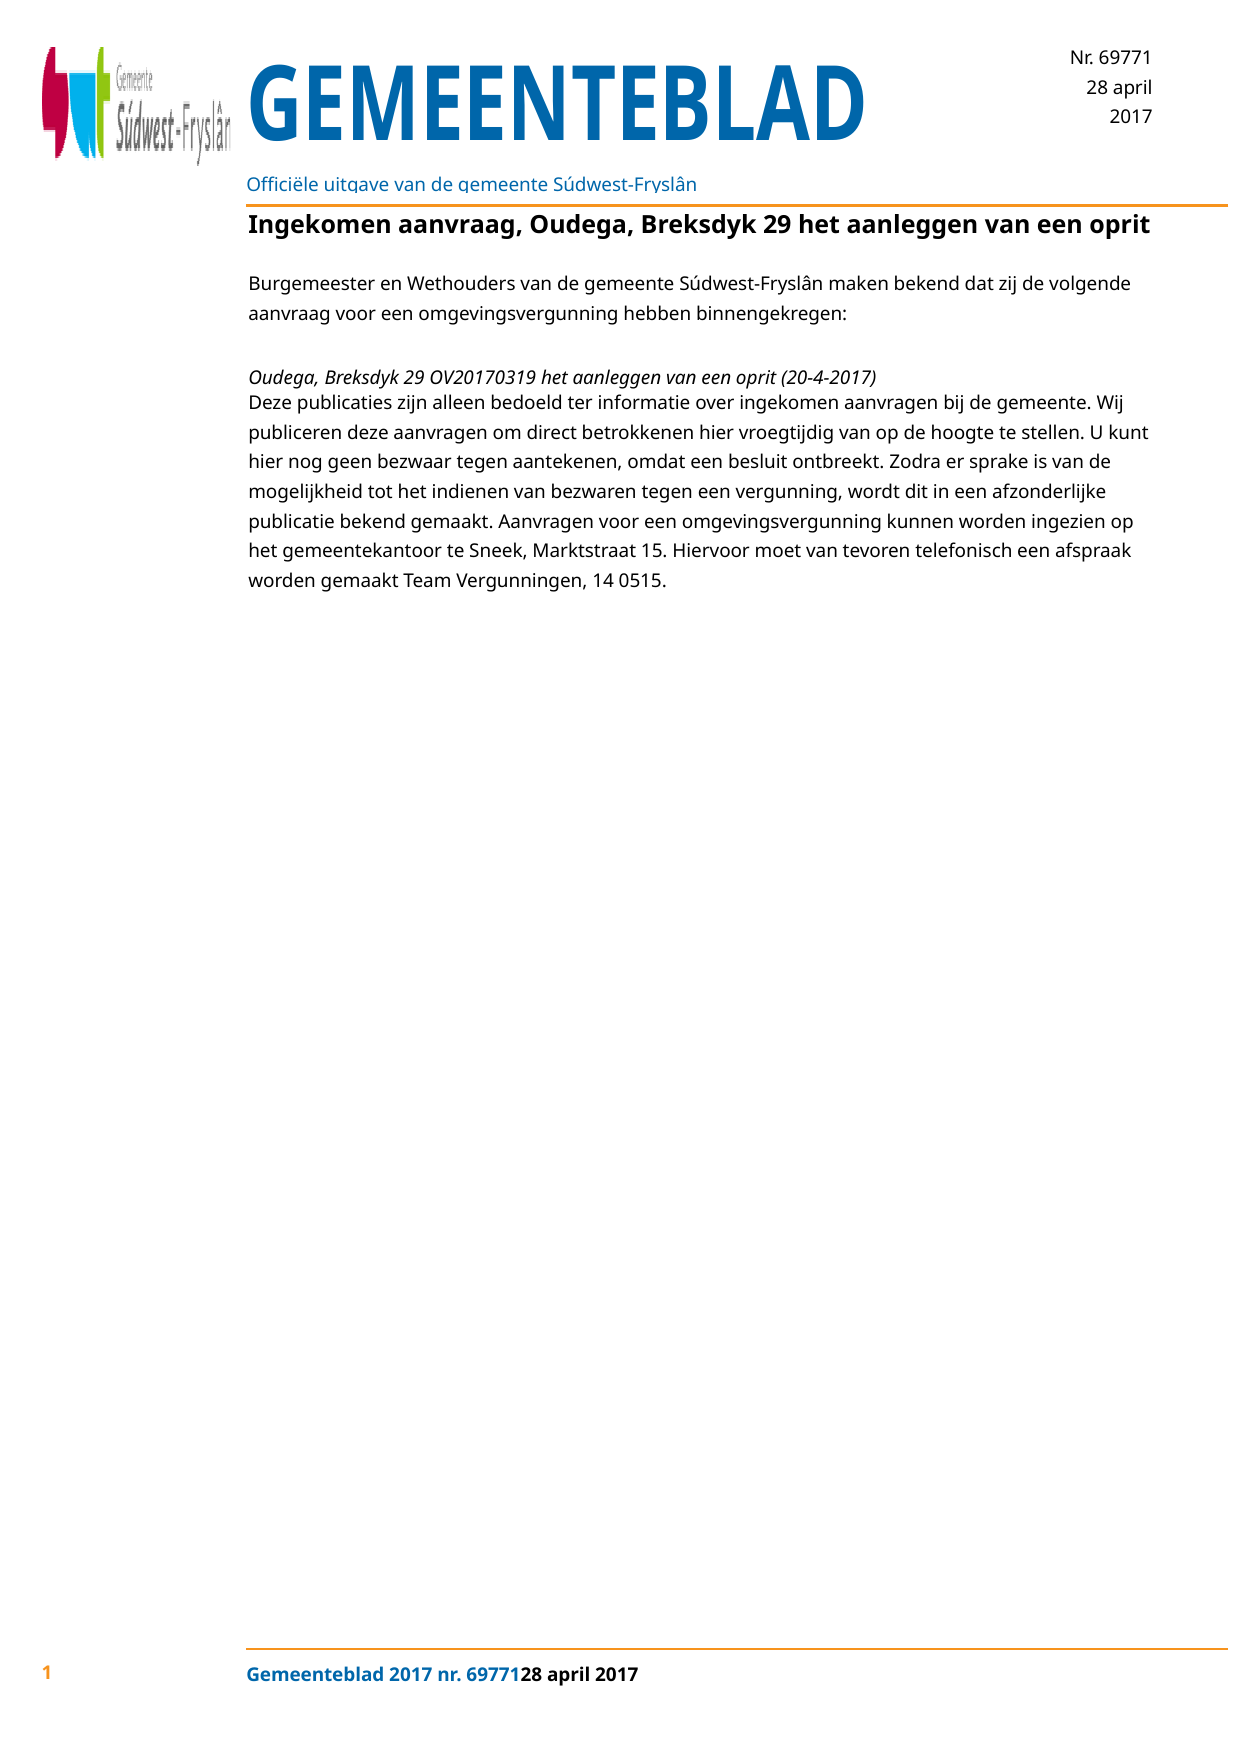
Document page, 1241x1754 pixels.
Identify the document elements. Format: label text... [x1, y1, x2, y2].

text Ingekomen aanvraag, Oudega, Breksdyk 29 het aanleggen van een oprit [248, 207, 1152, 241]
picture [41, 47, 231, 172]
text Burgemeester en Wethouders van de gemeente Súdwest-Fryslân maken bekend dat zij de volgende aanvraag voor een omgevingsvergunning hebben binnengekregen: [248, 270, 1152, 326]
text Oudega, Breksdyk 29 OV20170319 het aanleggen van een oprit (20-4-2017) [248, 364, 1152, 389]
text Deze publicaties zijn alleen bedoeld ter informatie over ingekomen aanvragen bij de gemeente. Wij publiceren deze aanvragen om direct betrokkenen hier vroegtijdig van op de hoogte te stellen. U kunt hier nog geen bezwaar tegen aantekenen, omdat een besluit ontbreekt. Zodra er sprake is van de mogelijkheid tot het indienen van bezwaren tegen een vergunning, wordt dit in een afzonderlijke publicatie bekend gemaakt. Aanvragen voor een omgevingsvergunning kunnen worden ingezien op het gemeentekantoor te Sneek, Marktstraat 15. Hiervoor moet van tevoren telefonisch een afspraak worden gemaakt Team Vergunningen, 14 0515. [248, 389, 1152, 593]
